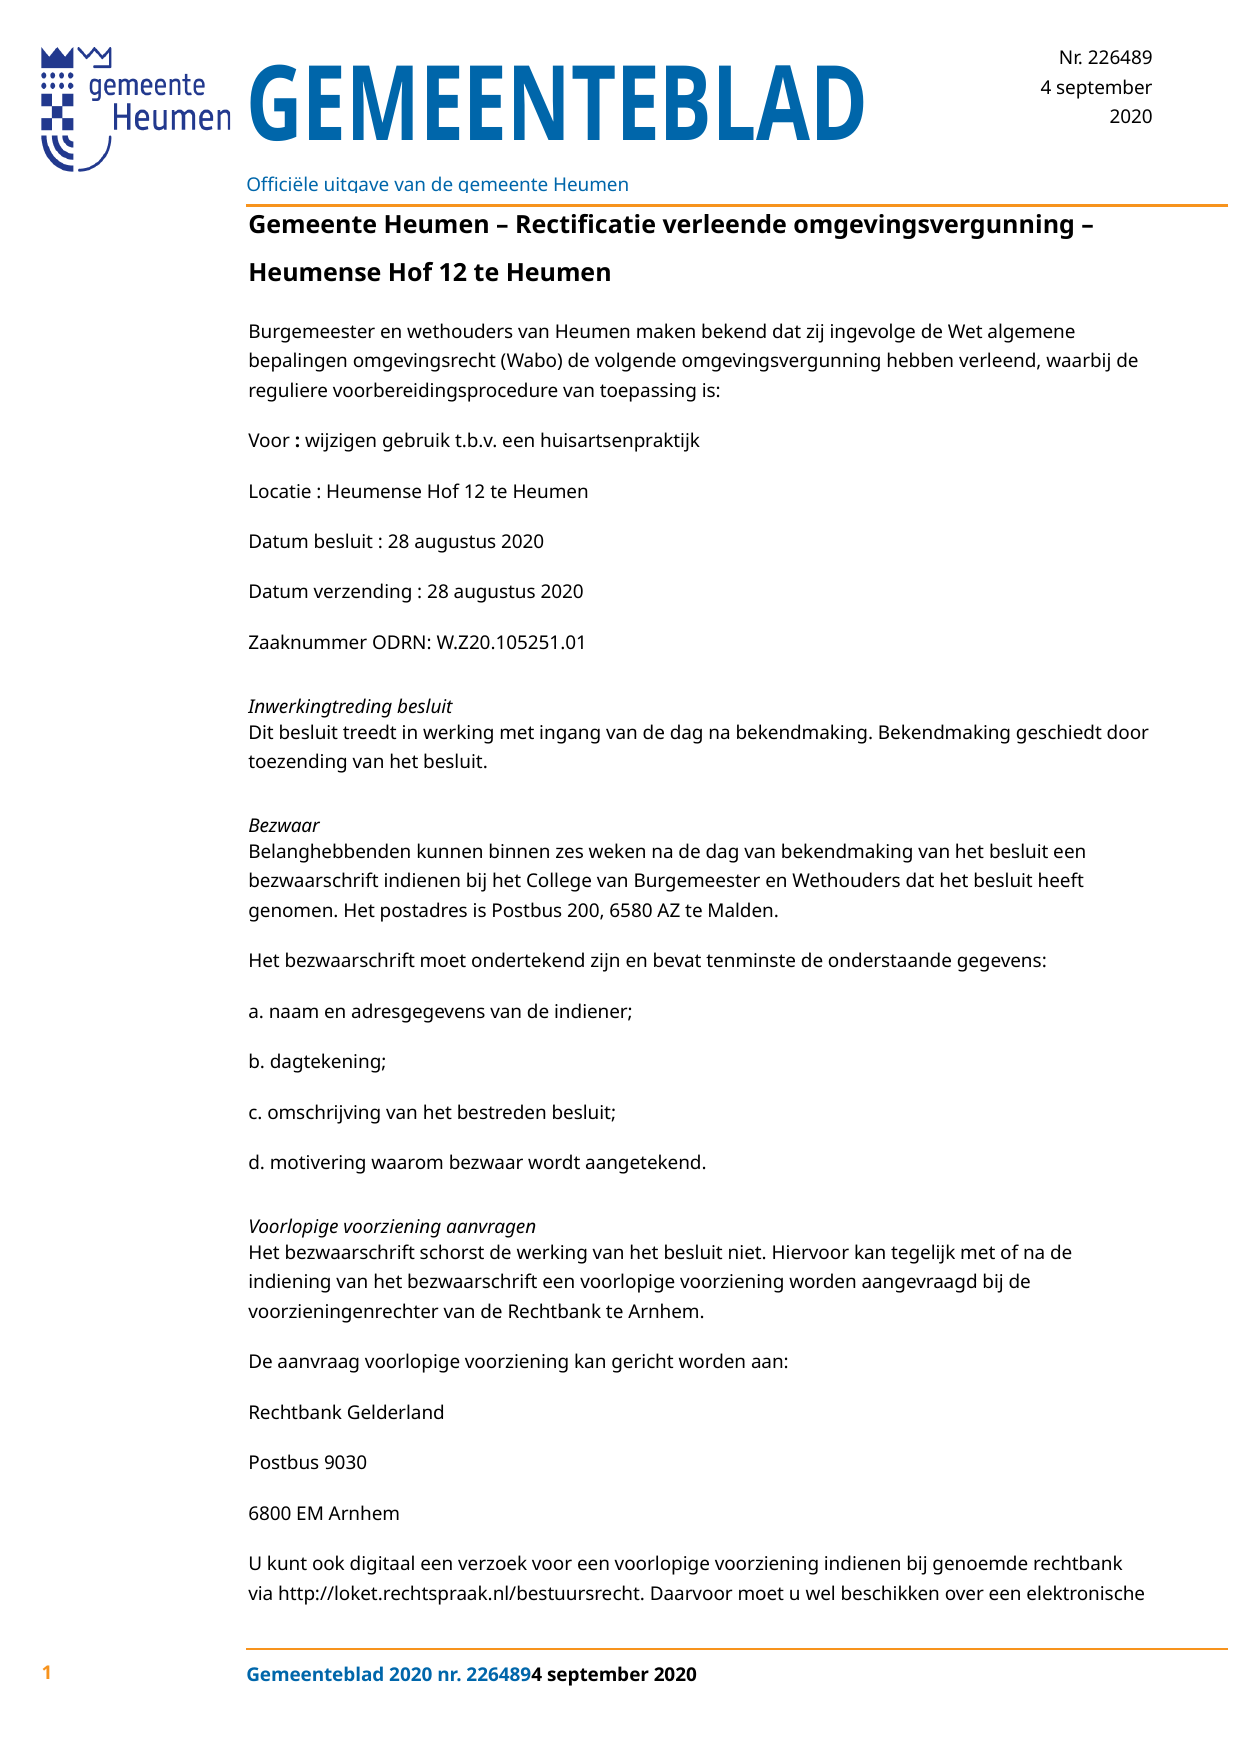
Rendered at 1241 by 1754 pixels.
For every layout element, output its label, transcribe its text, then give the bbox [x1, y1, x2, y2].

text b. dagtekening; [248, 1048, 1152, 1074]
text Rechtbank Gelderland [248, 1399, 1152, 1425]
text U kunt ook digitaal een verzoek voor een voorlopige voorziening indienen bij genoemde rechtbank via http://loket.rechtspraak.nl/bestuursrecht. Daarvoor moet u wel beschikken over een elektronische [248, 1550, 1152, 1606]
text Bezwaar [248, 812, 1152, 838]
picture [41, 47, 231, 172]
text Burgemeester en wethouders van Heumen maken bekend dat zij ingevolge de Wet algemene bepalingen omgevingsrecht (Wabo) de volgende omgevingsvergunning hebben verleend, waarbij de reguliere voorbereidingsprocedure van toepassing is: [248, 318, 1152, 403]
text 6800 EM Arnhem [248, 1500, 1152, 1526]
text c. omschrijving van het bestreden besluit; [248, 1099, 1152, 1125]
text Datum besluit : 28 augustus 2020 [248, 528, 1152, 554]
text Het bezwaarschrift schorst de werking van het besluit niet. Hiervoor kan tegelijk met of na de indiening van het bezwaarschrift een voorlopige voorziening worden aangevraagd bij de voorzieningenrechter van de Rechtbank te Arnhem. [248, 1239, 1152, 1324]
text Postbus 9030 [248, 1449, 1152, 1475]
text d. motivering waarom bezwaar wordt aangetekend. [248, 1149, 1152, 1175]
text Het bezwaarschrift moet ondertekend zijn en bevat tenminste de onderstaande gegevens: [248, 948, 1152, 973]
text Voor : wijzigen gebruik t.b.v. een huisartsenpraktijk [248, 427, 1152, 453]
text Dit besluit treedt in werking met ingang van de dag na bekendmaking. Bekendmaking geschiedt door toezending van het besluit. [248, 719, 1152, 774]
text De aanvraag voorlopige voorziening kan gericht worden aan: [248, 1349, 1152, 1374]
text Voorlopige voorziening aanvragen [248, 1213, 1152, 1239]
text Belanghebbenden kunnen binnen zes weken na de dag van bekendmaking van het besluit een bezwaarschrift indienen bij het College van Burgemeester en Wethouders dat het besluit heeft genomen. Het postadres is Postbus 200, 6580 AZ te Malden. [248, 838, 1152, 923]
text Locatie : Heumense Hof 12 te Heumen [248, 478, 1152, 504]
text Inwerkingtreding besluit [248, 693, 1152, 719]
text Gemeente Heumen – Rectificatie verleende omgevingsvergunning – Heumense Hof 12 te Heumen [248, 207, 1152, 288]
text Zaaknummer ODRN: W.Z20.105251.01 [248, 629, 1152, 655]
text Datum verzending : 28 augustus 2020 [248, 579, 1152, 604]
text a. naam en adresgegevens van de indiener; [248, 998, 1152, 1024]
